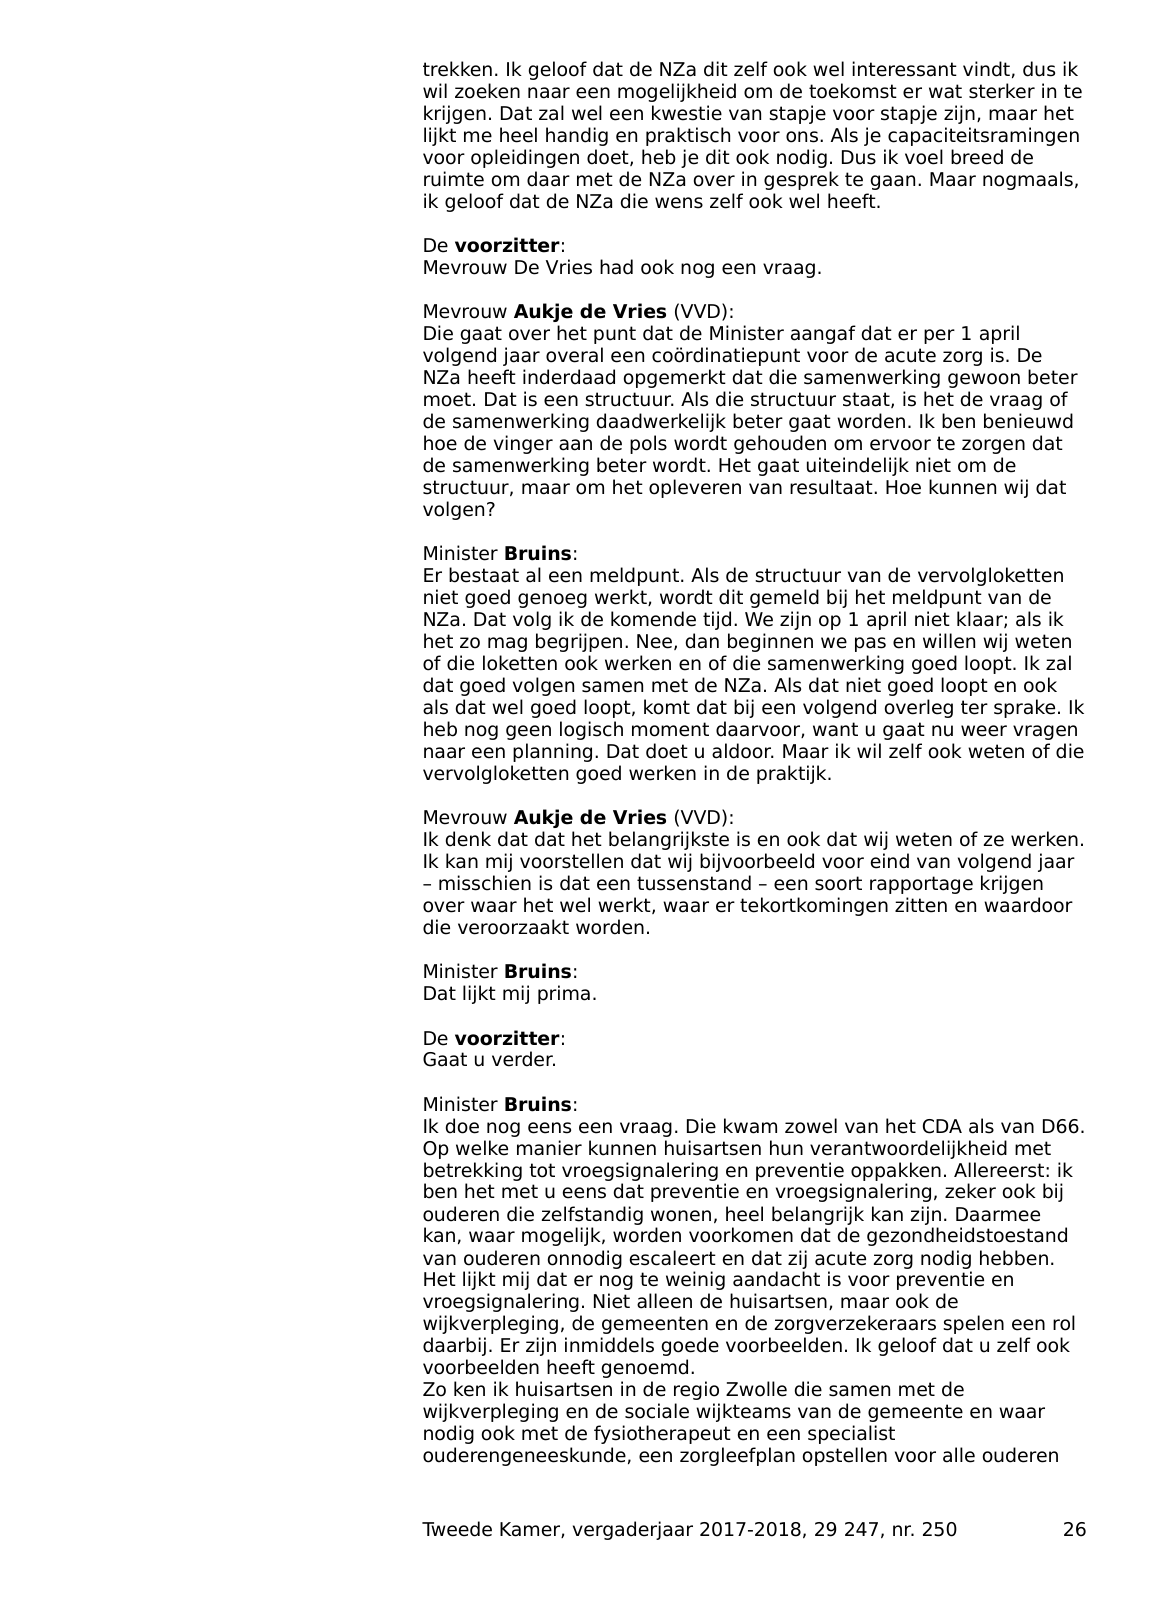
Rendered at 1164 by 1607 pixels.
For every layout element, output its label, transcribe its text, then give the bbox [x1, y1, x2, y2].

text Dat lijkt mij prima. [422, 983, 1087, 1005]
text Zo ken ik huisartsen in de regio Zwolle die samen met de wijkverpleging en de sociale wijkteams van de gemeente en waar nodig ook met de fysiotherapeut en een specialist ouderengeneeskunde, een zorgleefplan opstellen voor alle ouderen [422, 1379, 1087, 1467]
text Ik denk dat dat het belangrijkste is en ook dat wij weten of ze werken. Ik kan mij voorstellen dat wij bijvoorbeeld voor eind van volgend jaar – misschien is dat een tussenstand – een soort rapportage krijgen over waar het wel werkt, waar er tekortkomingen zitten en waardoor die veroorzaakt worden. [422, 829, 1087, 939]
text trekken. Ik geloof dat de NZa dit zelf ook wel interessant vindt, dus ik wil zoeken naar een mogelijkheid om de toekomst er wat sterker in te krijgen. Dat zal wel een kwestie van stapje voor stapje zijn, maar het lijkt me heel handig en praktisch voor ons. Als je capaciteitsramingen voor opleidingen doet, heb je dit ook nodig. Dus ik voel breed de ruimte om daar met de NZa over in gesprek te gaan. Maar nogmaals, ik geloof dat de NZa die wens zelf ook wel heeft. [422, 59, 1087, 213]
text Minister Bruins: [422, 961, 1087, 983]
text De voorzitter: [422, 235, 1087, 257]
text Mevrouw Aukje de Vries (VVD): [422, 807, 1087, 829]
text Mevrouw De Vries had ook nog een vraag. [422, 257, 1087, 279]
text Minister Bruins: [422, 543, 1087, 565]
text Mevrouw Aukje de Vries (VVD): [422, 301, 1087, 323]
text Minister Bruins: [422, 1093, 1087, 1116]
text De voorzitter: [422, 1027, 1087, 1049]
text Er bestaat al een meldpunt. Als de structuur van de vervolgloketten niet goed genoeg werkt, wordt dit gemeld bij het meldpunt van de NZa. Dat volg ik de komende tijd. We zijn op 1 april niet klaar; als ik het zo mag begrijpen. Nee, dan beginnen we pas en willen wij weten of die loketten ook werken en of die samenwerking goed loopt. Ik zal dat goed volgen samen met de NZa. Als dat niet goed loopt en ook als dat wel goed loopt, komt dat bij een volgend overleg ter sprake. Ik heb nog geen logisch moment daarvoor, want u gaat nu weer vragen naar een planning. Dat doet u aldoor. Maar ik wil zelf ook weten of die vervolgloketten goed werken in de praktijk. [422, 565, 1087, 785]
text Ik doe nog eens een vraag. Die kwam zowel van het CDA als van D66. Op welke manier kunnen huisartsen hun verantwoordelijkheid met betrekking tot vroegsignalering en preventie oppakken. Allereerst: ik ben het met u eens dat preventie en vroegsignalering, zeker ook bij ouderen die zelfstandig wonen, heel belangrijk kan zijn. Daarmee kan, waar mogelijk, worden voorkomen dat de gezondheidstoestand van ouderen onnodig escaleert en dat zij acute zorg nodig hebben. Het lijkt mij dat er nog te weinig aandacht is voor preventie en vroegsignalering. Niet alleen de huisartsen, maar ook de wijkverpleging, de gemeenten en de zorgverzekeraars spelen een rol daarbij. Er zijn inmiddels goede voorbeelden. Ik geloof dat u zelf ook voorbeelden heeft genoemd. [422, 1116, 1087, 1379]
text Die gaat over het punt dat de Minister aangaf dat er per 1 april volgend jaar overal een coördinatiepunt voor de acute zorg is. De NZa heeft inderdaad opgemerkt dat die samenwerking gewoon beter moet. Dat is een structuur. Als die structuur staat, is het de vraag of de samenwerking daadwerkelijk beter gaat worden. Ik ben benieuwd hoe de vinger aan de pols wordt gehouden om ervoor te zorgen dat de samenwerking beter wordt. Het gaat uiteindelijk niet om de structuur, maar om het opleveren van resultaat. Hoe kunnen wij dat volgen? [422, 323, 1087, 521]
text Gaat u verder. [422, 1049, 1087, 1071]
